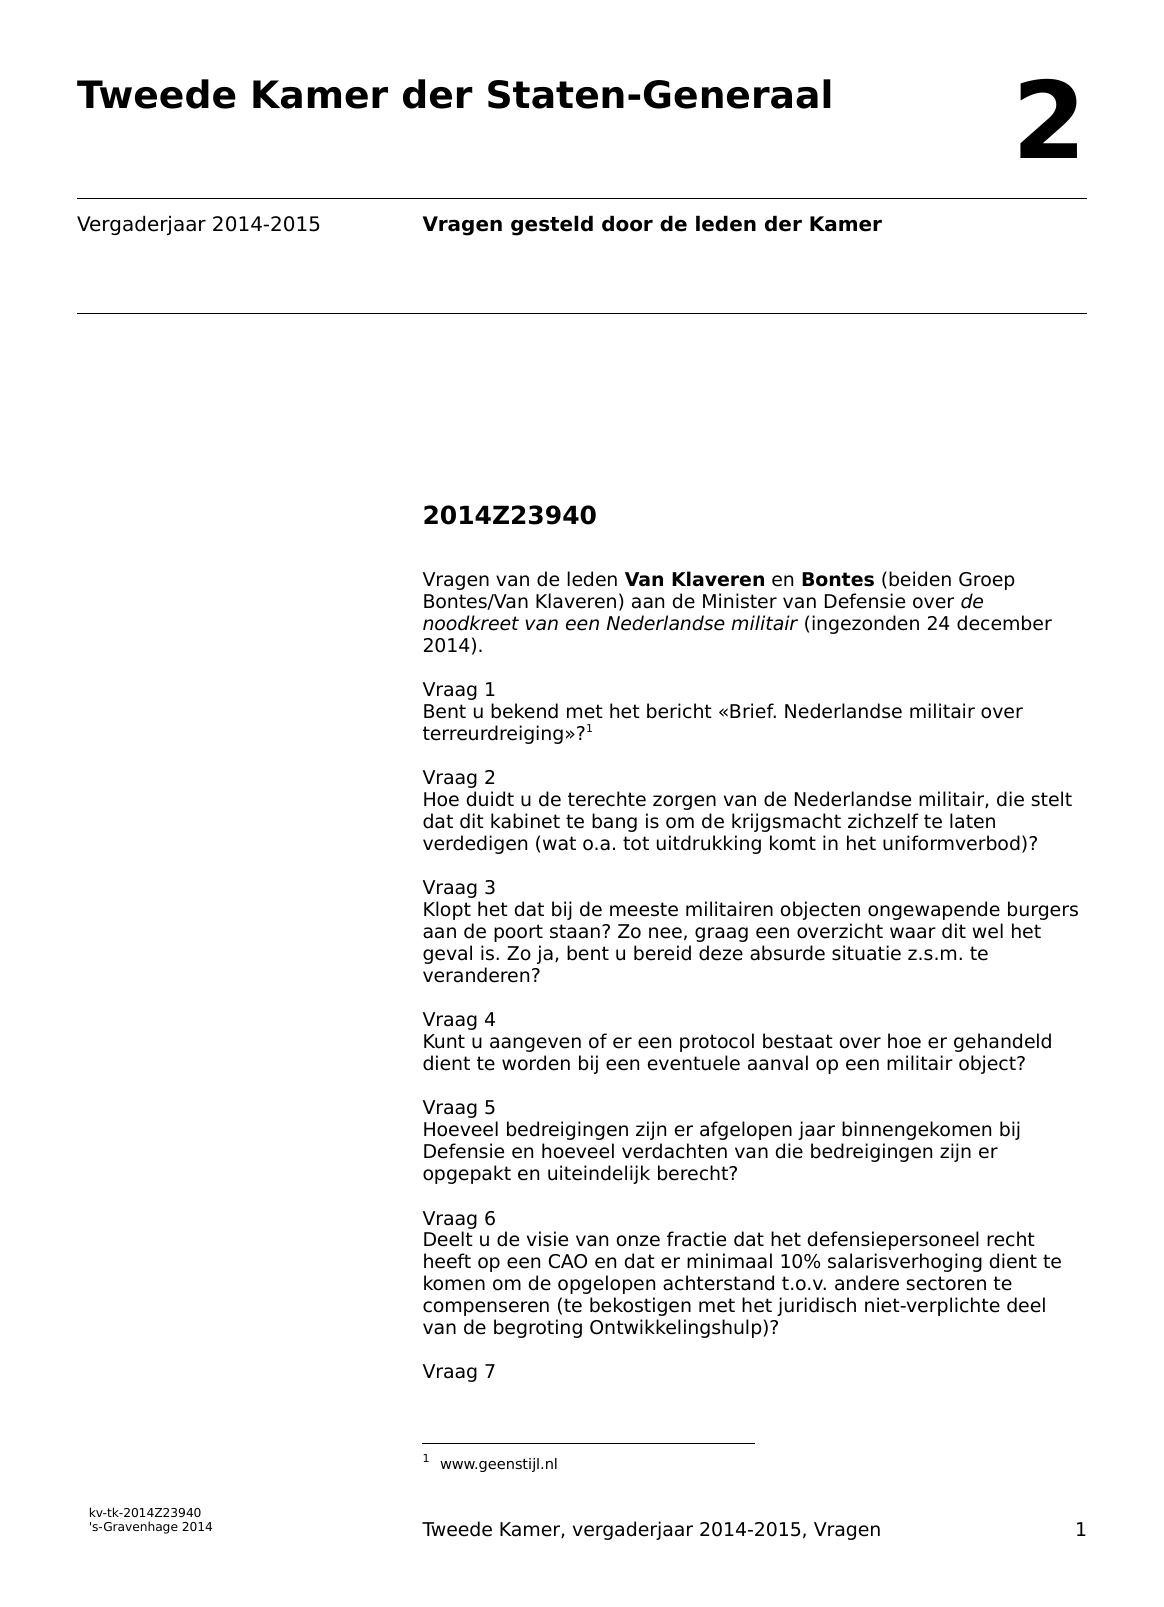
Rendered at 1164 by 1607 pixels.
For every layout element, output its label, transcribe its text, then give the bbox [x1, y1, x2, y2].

text Bent u bekend met het bericht «Brief. Nederlandse militair over terreurdreiging»? [422, 701, 1087, 745]
table_header 2 [886, 59, 1087, 198]
text 's-Gravenhage 2014 [88, 1520, 323, 1534]
text 2014Z23940 [422, 501, 1087, 531]
text Vraag 1 [422, 679, 1087, 701]
text Vraag 5 [422, 1097, 1087, 1119]
table_cell Vragen gesteld door de leden der Kamer [422, 199, 1087, 313]
table_cell Vergaderjaar 2014-2015 [77, 199, 422, 313]
text www.geenstijl.nl [422, 1452, 1087, 1474]
text kv-tk-2014Z23940 [88, 1506, 323, 1520]
text Kunt u aangeven of er een protocol bestaat over hoe er gehandeld dient te worden bij een eventuele aanval op een militair object? [422, 1031, 1087, 1075]
text Klopt het dat bij de meeste militairen objecten ongewapende burgers aan de poort staan? Zo nee, graag een overzicht waar dit wel het geval is. Zo ja, bent u bereid deze absurde situatie z.s.m. te veranderen? [422, 899, 1087, 987]
text Vraag 3 [422, 877, 1087, 899]
text Hoe duidt u de terechte zorgen van de Nederlandse militair, die stelt dat dit kabinet te bang is om de krijgsmacht zichzelf te laten verdedigen (wat o.a. tot uitdrukking komt in het uniformverbod)? [422, 789, 1087, 855]
table_header Tweede Kamer der Staten-Generaal [77, 59, 886, 198]
text Vragen van de leden Van Klaveren en Bontes (beiden Groep Bontes/Van Klaveren) aan de Minister van Defensie over de noodkreet van een Nederlandse militair (ingezonden 24 december 2014). [422, 569, 1087, 657]
text Deelt u de visie van onze fractie dat het defensiepersoneel recht heeft op een CAO en dat er minimaal 10% salarisverhoging dient te komen om de opgelopen achterstand t.o.v. andere sectoren te compenseren (te bekostigen met het juridisch niet-verplichte deel van de begroting Ontwikkelingshulp)? [422, 1229, 1087, 1339]
text Vraag 4 [422, 1009, 1087, 1031]
text Vraag 6 [422, 1207, 1087, 1229]
text Hoeveel bedreigingen zijn er afgelopen jaar binnengekomen bij Defensie en hoeveel verdachten van die bedreigingen zijn er opgepakt en uiteindelijk berecht? [422, 1119, 1087, 1185]
text Vraag 2 [422, 767, 1087, 789]
text Vraag 7 [422, 1361, 1087, 1383]
